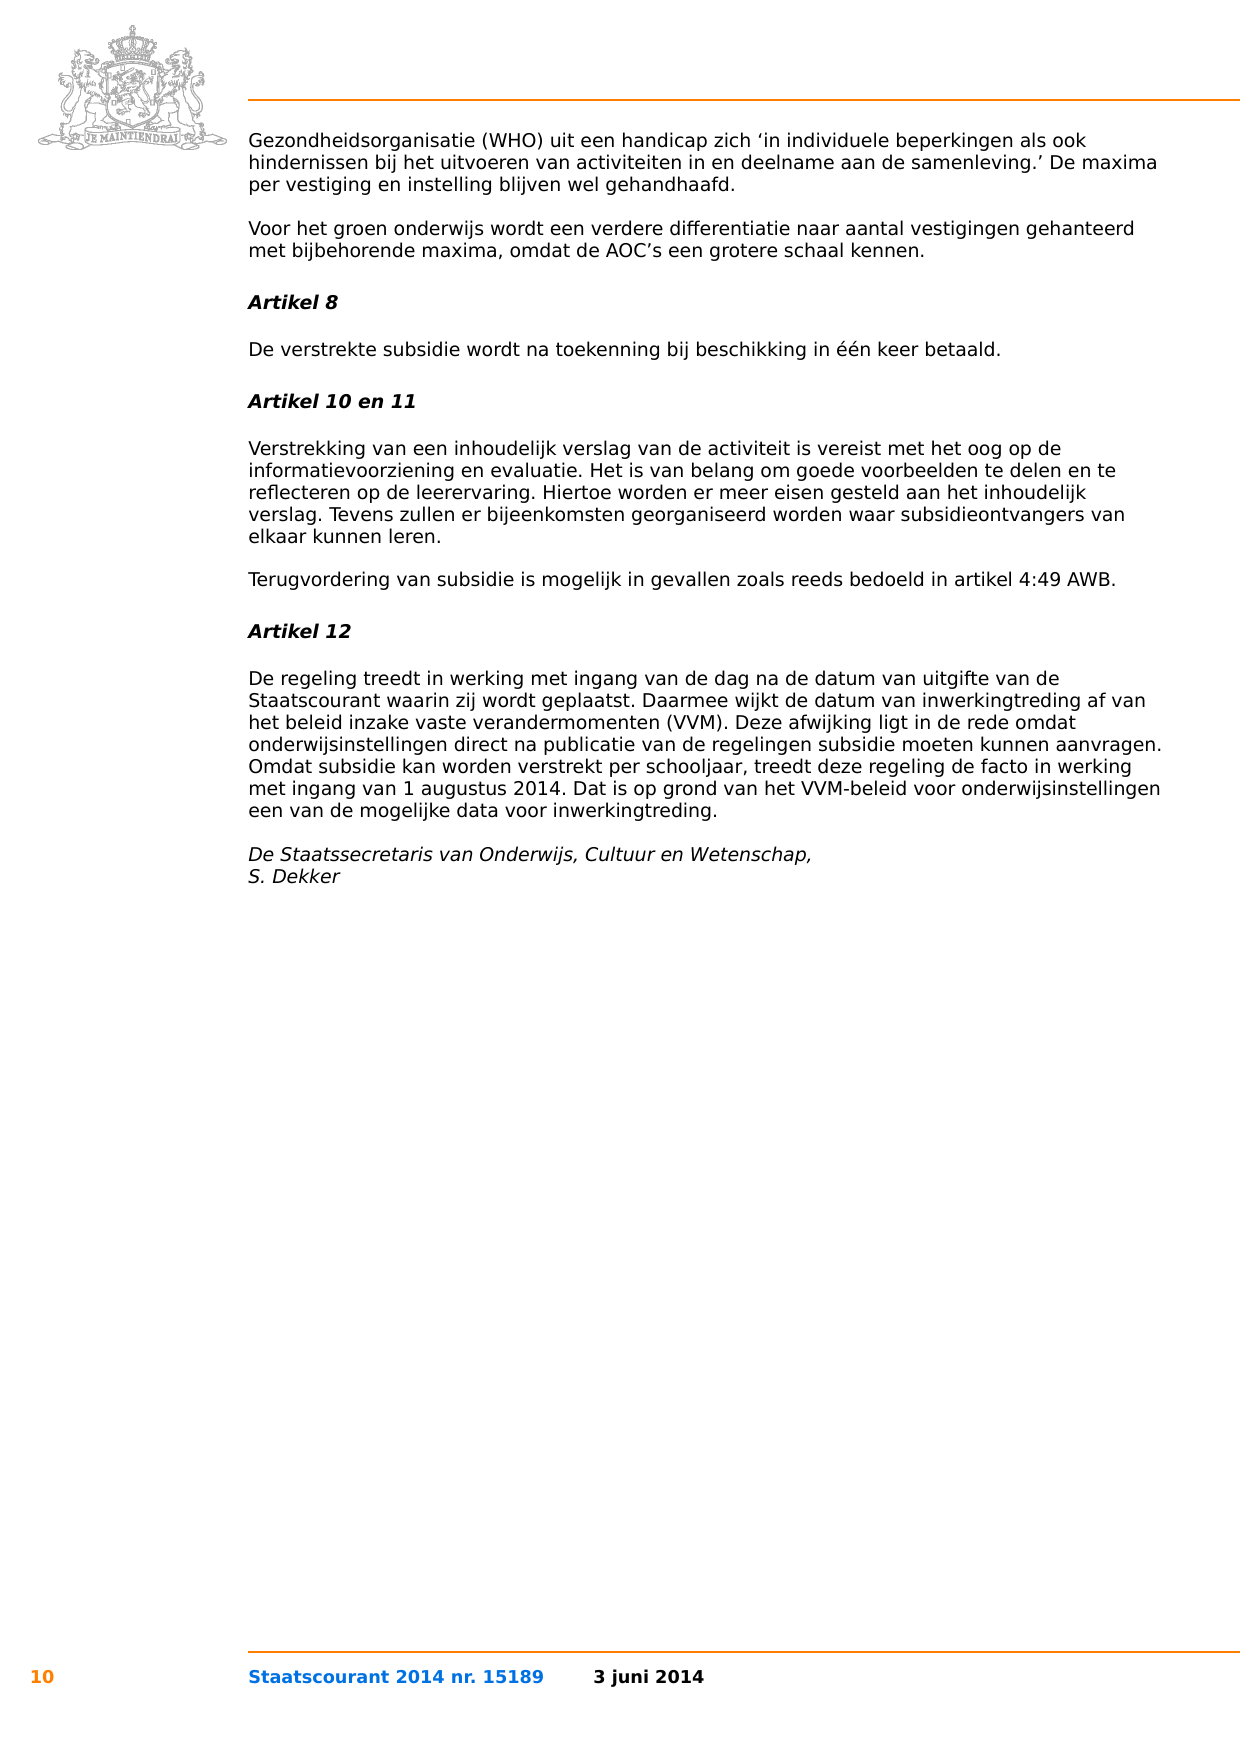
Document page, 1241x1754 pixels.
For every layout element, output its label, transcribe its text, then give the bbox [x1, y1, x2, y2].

text Gezondheidsorganisatie (WHO) uit een handicap zich ‘in individuele beperkingen als ook hindernissen bij het uitvoeren van activiteiten in en deelname aan de samenleving.’ De maxima per vestiging en instelling blijven wel gehandhaafd. [248, 130, 1163, 196]
text De regeling treedt in werking met ingang van de dag na de datum van uitgifte van de Staatscourant waarin zij wordt geplaatst. Daarmee wijkt de datum van inwerkingtreding af van het beleid inzake vaste verandermomenten (VVM). Deze afwijking ligt in de rede omdat onderwijsinstellingen direct na publicatie van de regelingen subsidie moeten kunnen aanvragen. Omdat subsidie kan worden verstrekt per schooljaar, treedt deze regeling de facto in werking met ingang van 1 augustus 2014. Dat is op grond van het VVM-beleid voor onderwijsinstellingen een van de mogelijke data voor inwerkingtreding. [248, 668, 1163, 822]
subtitle Artikel 10 en 11 [248, 391, 1163, 413]
text De verstrekte subsidie wordt na toekenning bij beschikking in één keer betaald. [248, 339, 1163, 361]
text Voor het groen onderwijs wordt een verdere differentiatie naar aantal vestigingen gehanteerd met bijbehorende maxima, omdat de AOC’s een grotere schaal kennen. [248, 218, 1163, 262]
picture [38, 25, 227, 150]
text Verstrekking van een inhoudelijk verslag van de activiteit is vereist met het oog op de informatievoorziening en evaluatie. Het is van belang om goede voorbeelden te delen en te reflecteren op de leerervaring. Hiertoe worden er meer eisen gesteld aan het inhoudelijk verslag. Tevens zullen er bijeenkomsten georganiseerd worden waar subsidieontvangers van elkaar kunnen leren. [248, 438, 1163, 547]
subtitle Artikel 12 [248, 621, 1163, 643]
text De Staatssecretaris van Onderwijs, Cultuur en Wetenschap, S. Dekker [248, 844, 1163, 888]
text Terugvordering van subsidie is mogelijk in gevallen zoals reeds bedoeld in artikel 4:49 AWB. [248, 569, 1163, 591]
subtitle Artikel 8 [248, 292, 1163, 314]
